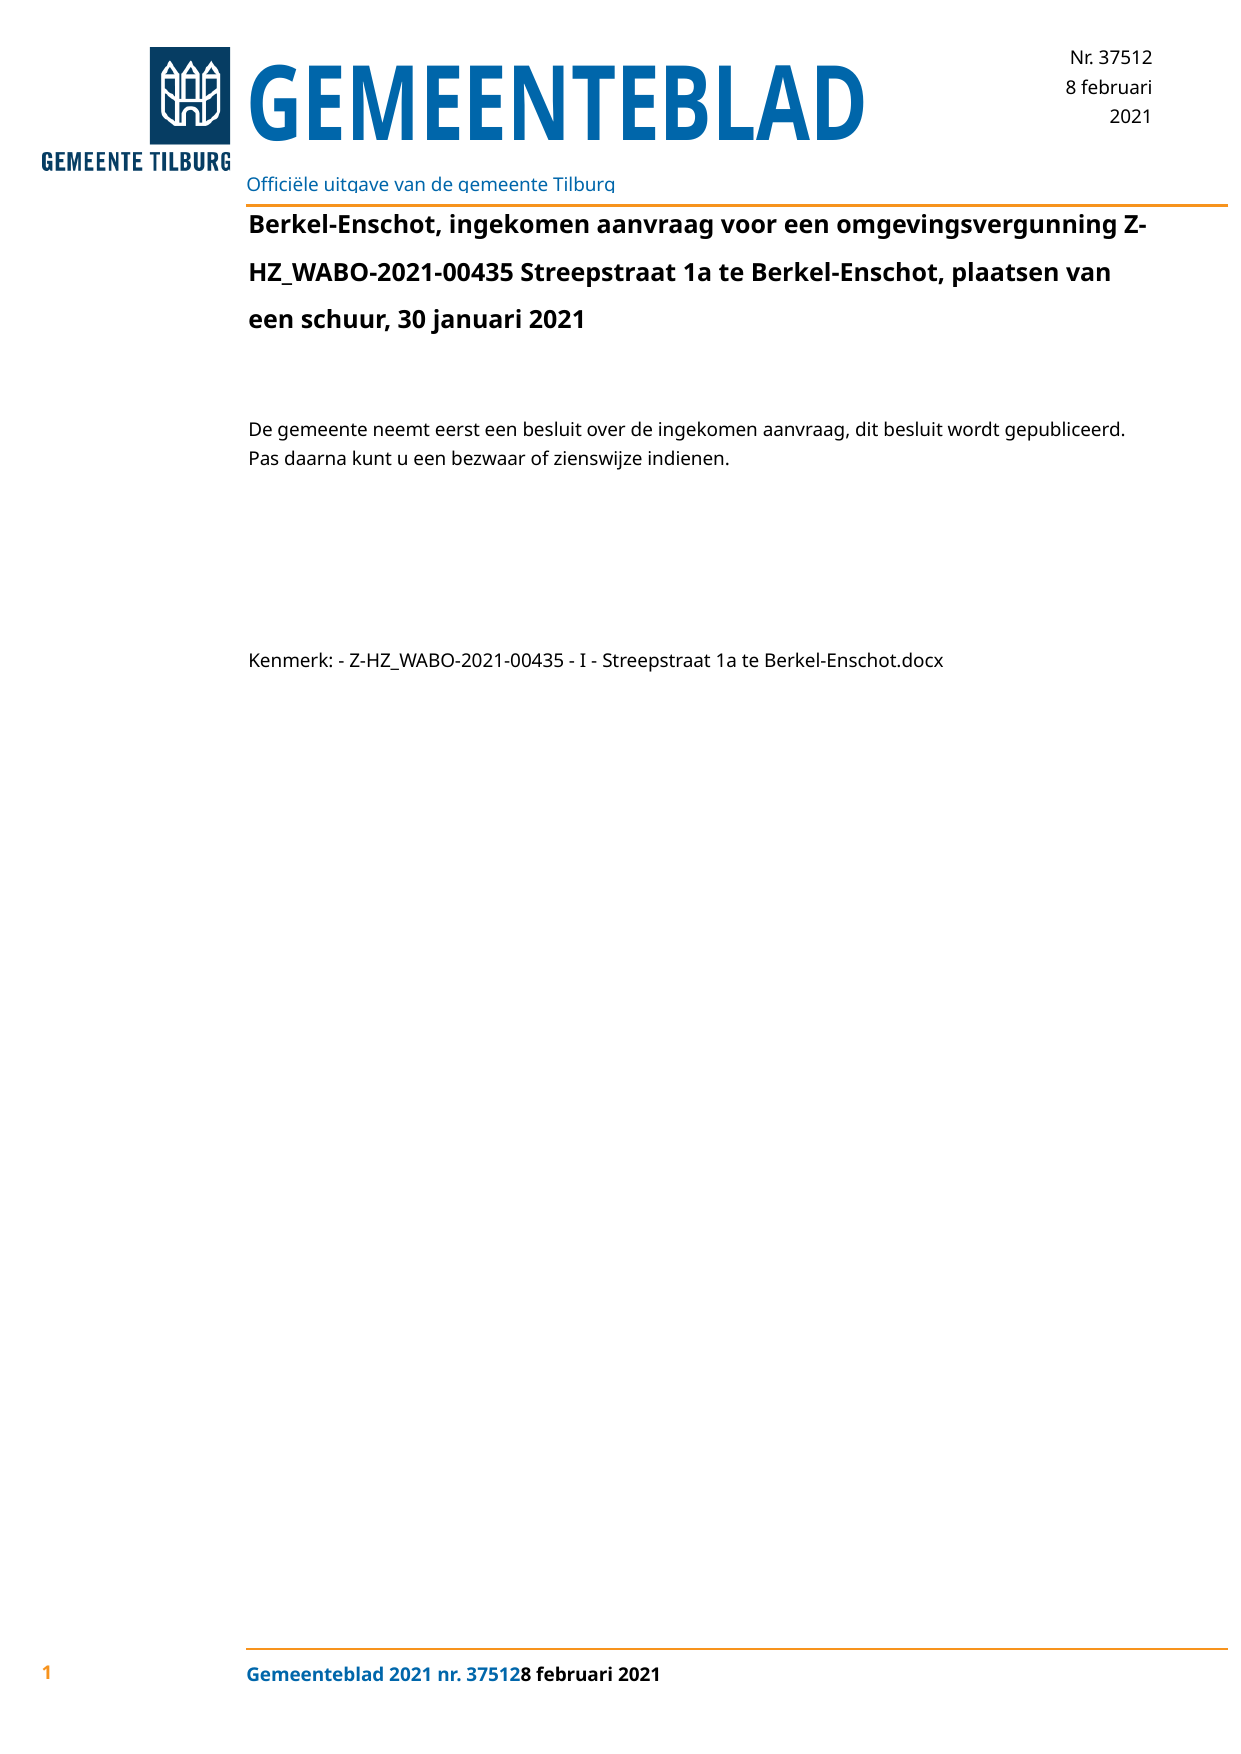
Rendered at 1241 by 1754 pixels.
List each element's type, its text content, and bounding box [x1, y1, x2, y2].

text De gemeente neemt eerst een besluit over de ingekomen aanvraag, dit besluit wordt gepubliceerd. Pas daarna kunt u een bezwaar of zienswijze indienen. [248, 416, 1152, 471]
text Berkel-Enschot, ingekomen aanvraag voor een omgevingsvergunning Z-HZ_WABO-2021-00435 Streepstraat 1a te Berkel-Enschot, plaatsen van een schuur, 30 januari 2021 [248, 207, 1152, 336]
text Kenmerk: - Z-HZ_WABO-2021-00435 - I - Streepstraat 1a te Berkel-Enschot.docx [248, 647, 1152, 673]
picture [41, 47, 231, 172]
